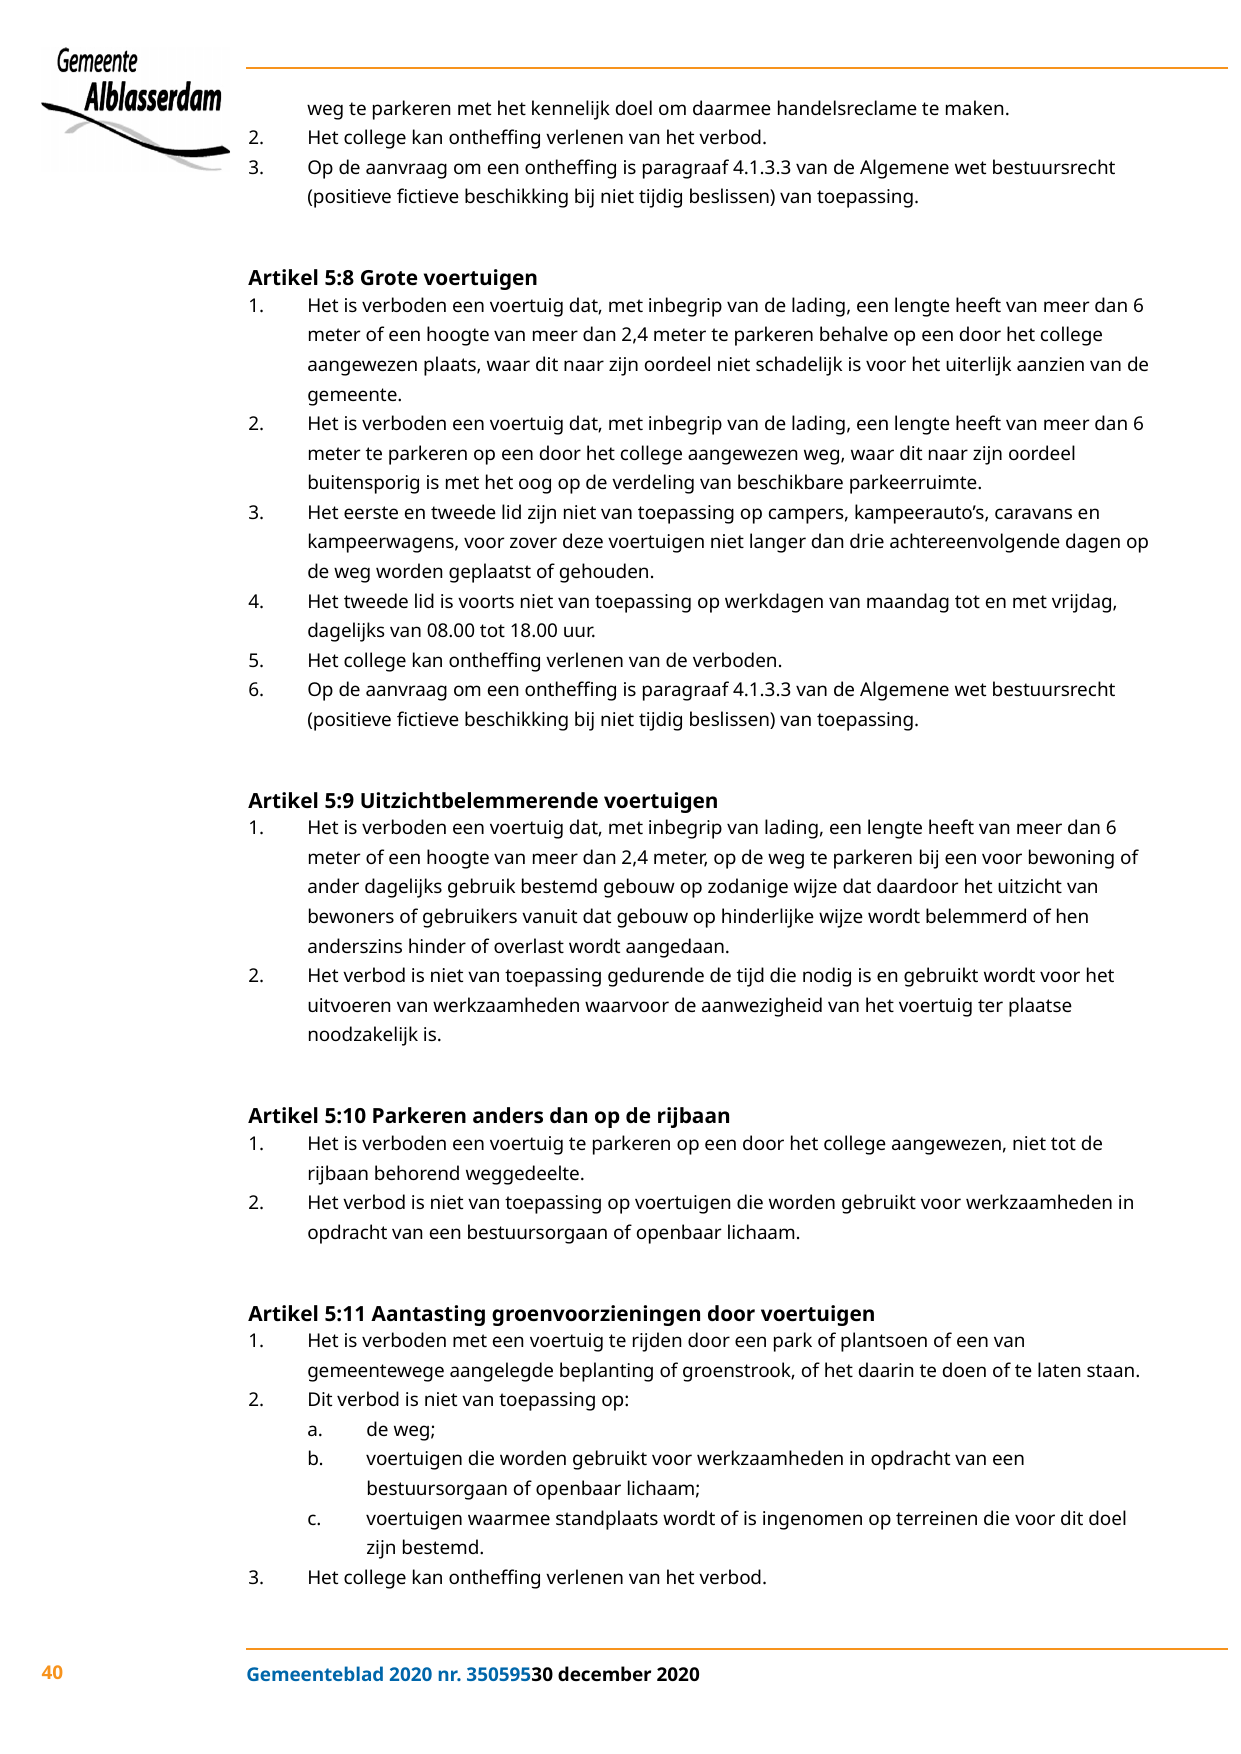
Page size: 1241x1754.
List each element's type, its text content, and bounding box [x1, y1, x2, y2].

list de weg; [307, 1416, 1152, 1442]
list Het college kan ontheffing verlenen van de verboden. [248, 647, 1152, 673]
list Het college kan ontheffing verlenen van het verbod. [248, 124, 1152, 150]
list voertuigen waarmee standplaats wordt of is ingenomen op terreinen die voor dit doel zijn bestemd. [307, 1505, 1152, 1560]
list weg te parkeren met het kennelijk doel om daarmee handelsreclame te maken. [248, 95, 1152, 121]
text Artikel 5:11 Aantasting groenvoorzieningen door voertuigen [248, 1299, 1152, 1327]
list Het is verboden een voertuig dat, met inbegrip van de lading, een lengte heeft van meer dan 6 meter of een hoogte van meer dan 2,4 meter te parkeren behalve op een door het college aangewezen plaats, waar dit naar zijn oordeel niet schadelijk is voor het uiterlijk aanzien van de gemeente. [248, 292, 1152, 406]
text Artikel 5:9 Uitzichtbelemmerende voertuigen [248, 786, 1152, 814]
list Het verbod is niet van toepassing gedurende de tijd die nodig is en gebruikt wordt voor het uitvoeren van werkzaamheden waarvoor de aanwezigheid van het voertuig ter plaatse noodzakelijk is. [248, 962, 1152, 1047]
list Het is verboden een voertuig dat, met inbegrip van de lading, een lengte heeft van meer dan 6 meter te parkeren op een door het college aangewezen weg, waar dit naar zijn oordeel buitensporig is met het oog op de verdeling van beschikbare parkeerruimte. [248, 410, 1152, 495]
list Het is verboden een voertuig te parkeren op een door het college aangewezen, niet tot de rijbaan behorend weggedeelte. [248, 1130, 1152, 1185]
list Het eerste en tweede lid zijn niet van toepassing op campers, kampeerauto’s, caravans en kampeerwagens, voor zover deze voertuigen niet langer dan drie achtereenvolgende dagen op de weg worden geplaatst of gehouden. [248, 499, 1152, 584]
text Artikel 5:10 Parkeren anders dan op de rijbaan [248, 1102, 1152, 1130]
list Het is verboden een voertuig dat, met inbegrip van lading, een lengte heeft van meer dan 6 meter of een hoogte van meer dan 2,4 meter, op de weg te parkeren bij een voor bewoning of ander dagelijks gebruik bestemd gebouw op zodanige wijze dat daardoor het uitzicht van bewoners of gebruikers vanuit dat gebouw op hinderlijke wijze wordt belemmerd of hen anderszins hinder of overlast wordt aangedaan. [248, 814, 1152, 959]
list Het is verboden met een voertuig te rijden door een park of plantsoen of een van gemeentewege aangelegde beplanting of groenstrook, of het daarin te doen of te laten staan. [248, 1327, 1152, 1383]
picture [41, 47, 231, 172]
list Het tweede lid is voorts niet van toepassing op werkdagen van maandag tot en met vrijdag, dagelijks van 08.00 tot 18.00 uur. [248, 588, 1152, 643]
text Artikel 5:8 Grote voertuigen [248, 263, 1152, 292]
list Op de aanvraag om een ontheffing is paragraaf 4.1.3.3 van de Algemene wet bestuursrecht (positieve fictieve beschikking bij niet tijdig beslissen) van toepassing. [248, 154, 1152, 209]
list Op de aanvraag om een ontheffing is paragraaf 4.1.3.3 van de Algemene wet bestuursrecht (positieve fictieve beschikking bij niet tijdig beslissen) van toepassing. [248, 677, 1152, 732]
list Het verbod is niet van toepassing op voertuigen die worden gebruikt voor werkzaamheden in opdracht van een bestuursorgaan of openbaar lichaam. [248, 1189, 1152, 1244]
list Het college kan ontheffing verlenen van het verbod. [248, 1564, 1152, 1590]
list voertuigen die worden gebruikt voor werkzaamheden in opdracht van een bestuursorgaan of openbaar lichaam; [307, 1446, 1152, 1501]
list Dit verbod is niet van toepassing op: [248, 1386, 1152, 1412]
